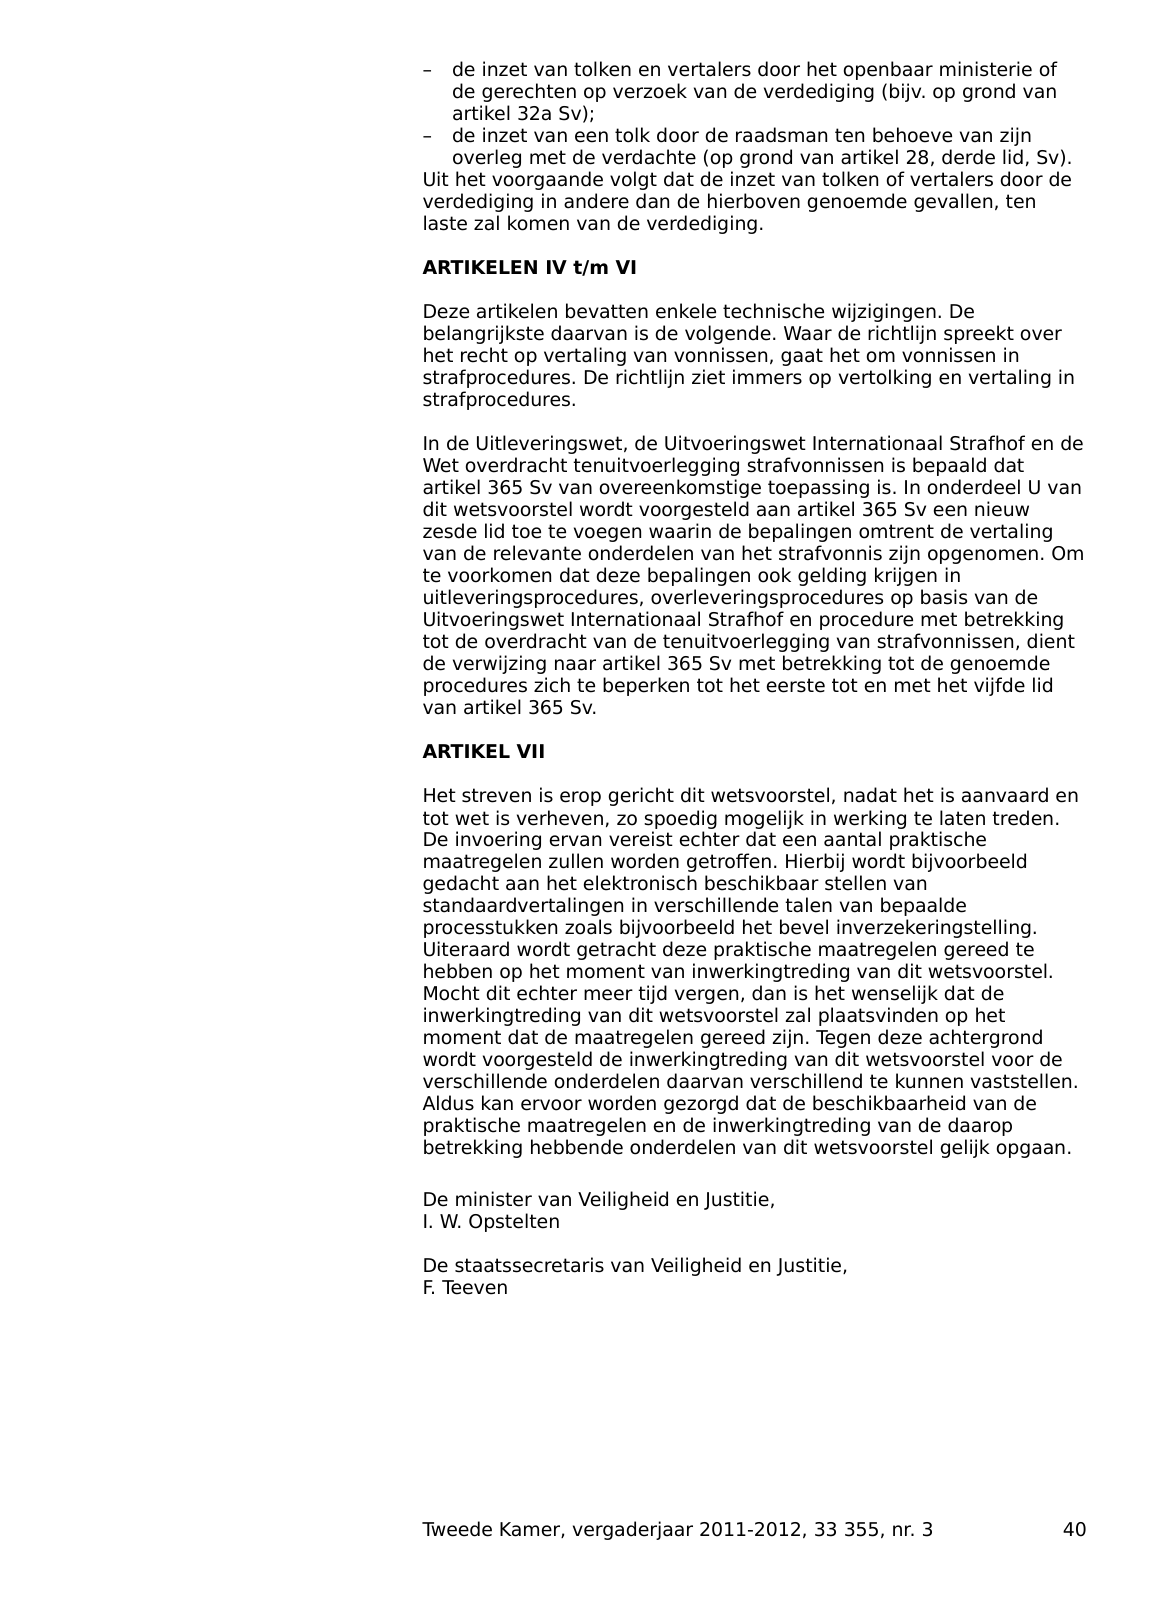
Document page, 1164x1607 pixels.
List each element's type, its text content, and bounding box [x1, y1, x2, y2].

text In de Uitleveringswet, de Uitvoeringswet Internationaal Strafhof en de Wet overdracht tenuitvoerlegging strafvonnissen is bepaald dat artikel 365 Sv van overeenkomstige toepassing is. In onderdeel U van dit wetsvoorstel wordt voorgesteld aan artikel 365 Sv een nieuw zesde lid toe te voegen waarin de bepalingen omtrent de vertaling van de relevante onderdelen van het strafvonnis zijn opgenomen. Om te voorkomen dat deze bepalingen ook gelding krijgen in uitleveringsprocedures, overleveringsprocedures op basis van de Uitvoeringswet Internationaal Strafhof en procedure met betrekking tot de overdracht van de tenuitvoerlegging van strafvonnissen, dient de verwijzing naar artikel 365 Sv met betrekking tot de genoemde procedures zich te beperken tot het eerste tot en met het vijfde lid van artikel 365 Sv. [422, 433, 1087, 719]
text De staatssecretaris van Veiligheid en Justitie, F. Teeven [422, 1255, 1087, 1299]
text Het streven is erop gericht dit wetsvoorstel, nadat het is aanvaard en tot wet is verheven, zo spoedig mogelijk in werking te laten treden. De invoering ervan vereist echter dat een aantal praktische maatregelen zullen worden getroffen. Hierbij wordt bijvoorbeeld gedacht aan het elektronisch beschikbaar stellen van standaardvertalingen in verschillende talen van bepaalde processtukken zoals bijvoorbeeld het bevel inverzekeringstelling. Uiteraard wordt getracht deze praktische maatregelen gereed te hebben op het moment van inwerkingtreding van dit wetsvoorstel. Mocht dit echter meer tijd vergen, dan is het wenselijk dat de inwerkingtreding van dit wetsvoorstel zal plaatsvinden op het moment dat de maatregelen gereed zijn. Tegen deze achtergrond wordt voorgesteld de inwerkingtreding van dit wetsvoorstel voor de verschillende onderdelen daarvan verschillend te kunnen vaststellen. Aldus kan ervoor worden gezorgd dat de beschikbaarheid van de praktische maatregelen en de inwerkingtreding van de daarop betrekking hebbende onderdelen van dit wetsvoorstel gelijk opgaan. [422, 785, 1087, 1159]
text Uit het voorgaande volgt dat de inzet van tolken of vertalers door de verdediging in andere dan de hierboven genoemde gevallen, ten laste zal komen van de verdediging. [422, 169, 1087, 235]
subtitle ARTIKEL VII [422, 741, 1087, 763]
text – de inzet van tolken en vertalers door het openbaar ministerie of de gerechten op verzoek van de verdediging (bijv. op grond van artikel 32a Sv); [422, 59, 1087, 125]
subtitle ARTIKELEN IV t/m VI [422, 257, 1087, 279]
text Deze artikelen bevatten enkele technische wijzigingen. De belangrijkste daarvan is de volgende. Waar de richtlijn spreekt over het recht op vertaling van vonnissen, gaat het om vonnissen in strafprocedures. De richtlijn ziet immers op vertolking en vertaling in strafprocedures. [422, 301, 1087, 411]
text – de inzet van een tolk door de raadsman ten behoeve van zijn overleg met de verdachte (op grond van artikel 28, derde lid, Sv). [422, 125, 1087, 169]
text De minister van Veiligheid en Justitie, I. W. Opstelten [422, 1189, 1087, 1233]
